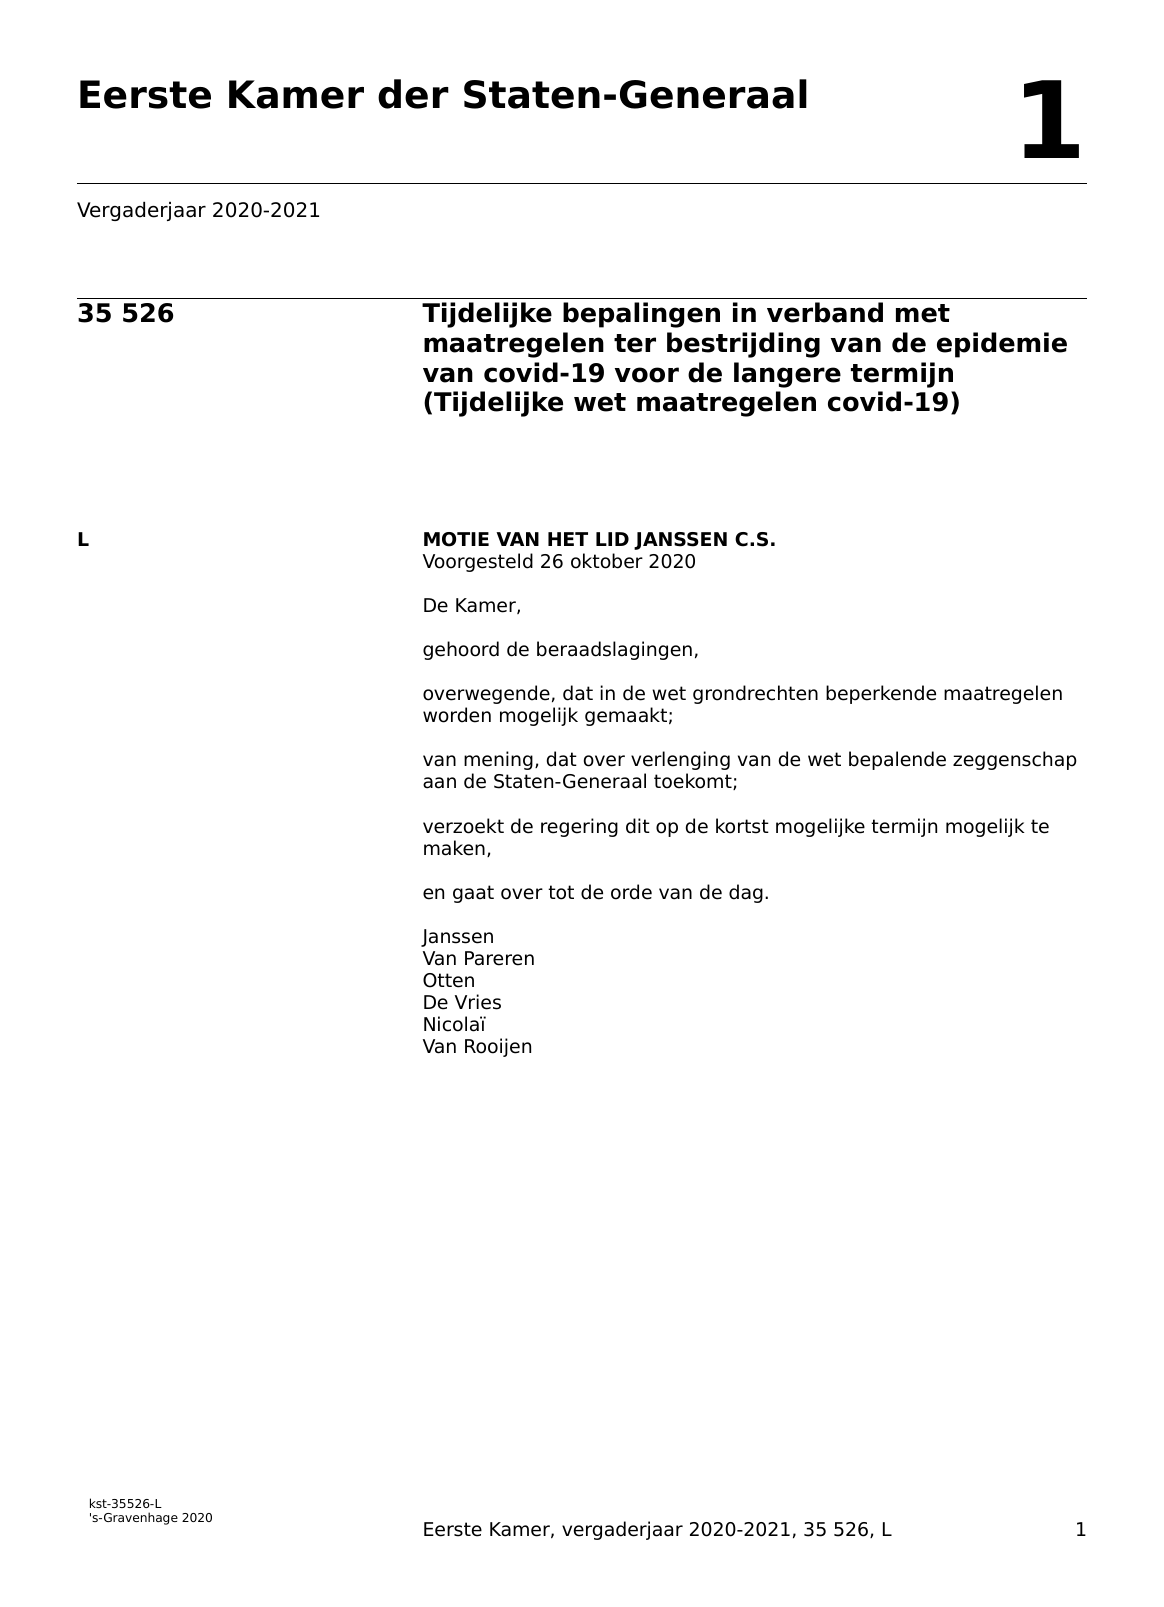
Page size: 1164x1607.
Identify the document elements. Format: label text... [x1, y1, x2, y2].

text van mening, dat over verlenging van de wet bepalende zeggenschap aan de Staten-Generaal toekomt; [422, 749, 1087, 793]
text verzoekt de regering dit op de kortst mogelijke termijn mogelijk te maken, [422, 816, 1087, 859]
text Janssen [422, 926, 1087, 948]
text Otten [422, 970, 1087, 992]
text Nicolaï [422, 1014, 1087, 1036]
table_header Eerste Kamer der Staten-Generaal [77, 59, 886, 183]
text Van Rooijen [422, 1036, 1087, 1058]
text kst-35526-L [88, 1497, 323, 1511]
subtitle 35 526 Tijdelijke bepalingen in verband met maatregelen ter bestrijding van de epidemie van covid-19 voor de langere termijn (Tijdelijke wet maatregelen covid-19) [77, 299, 1087, 418]
table_header 1 [886, 59, 1087, 183]
text De Kamer, [422, 595, 1087, 617]
text De Vries [422, 992, 1087, 1014]
text Voorgesteld 26 oktober 2020 [422, 551, 1087, 573]
text gehoord de beraadslagingen, [422, 639, 1087, 661]
table_cell Vergaderjaar 2020-2021 [77, 184, 1087, 298]
text overwegende, dat in de wet grondrechten beperkende maatregelen worden mogelijk gemaakt; [422, 683, 1087, 727]
subtitle L MOTIE VAN HET LID JANSSEN C.S. [77, 529, 1087, 551]
text 's-Gravenhage 2020 [88, 1511, 323, 1525]
text en gaat over tot de orde van de dag. [422, 882, 1087, 904]
text Van Pareren [422, 948, 1087, 970]
